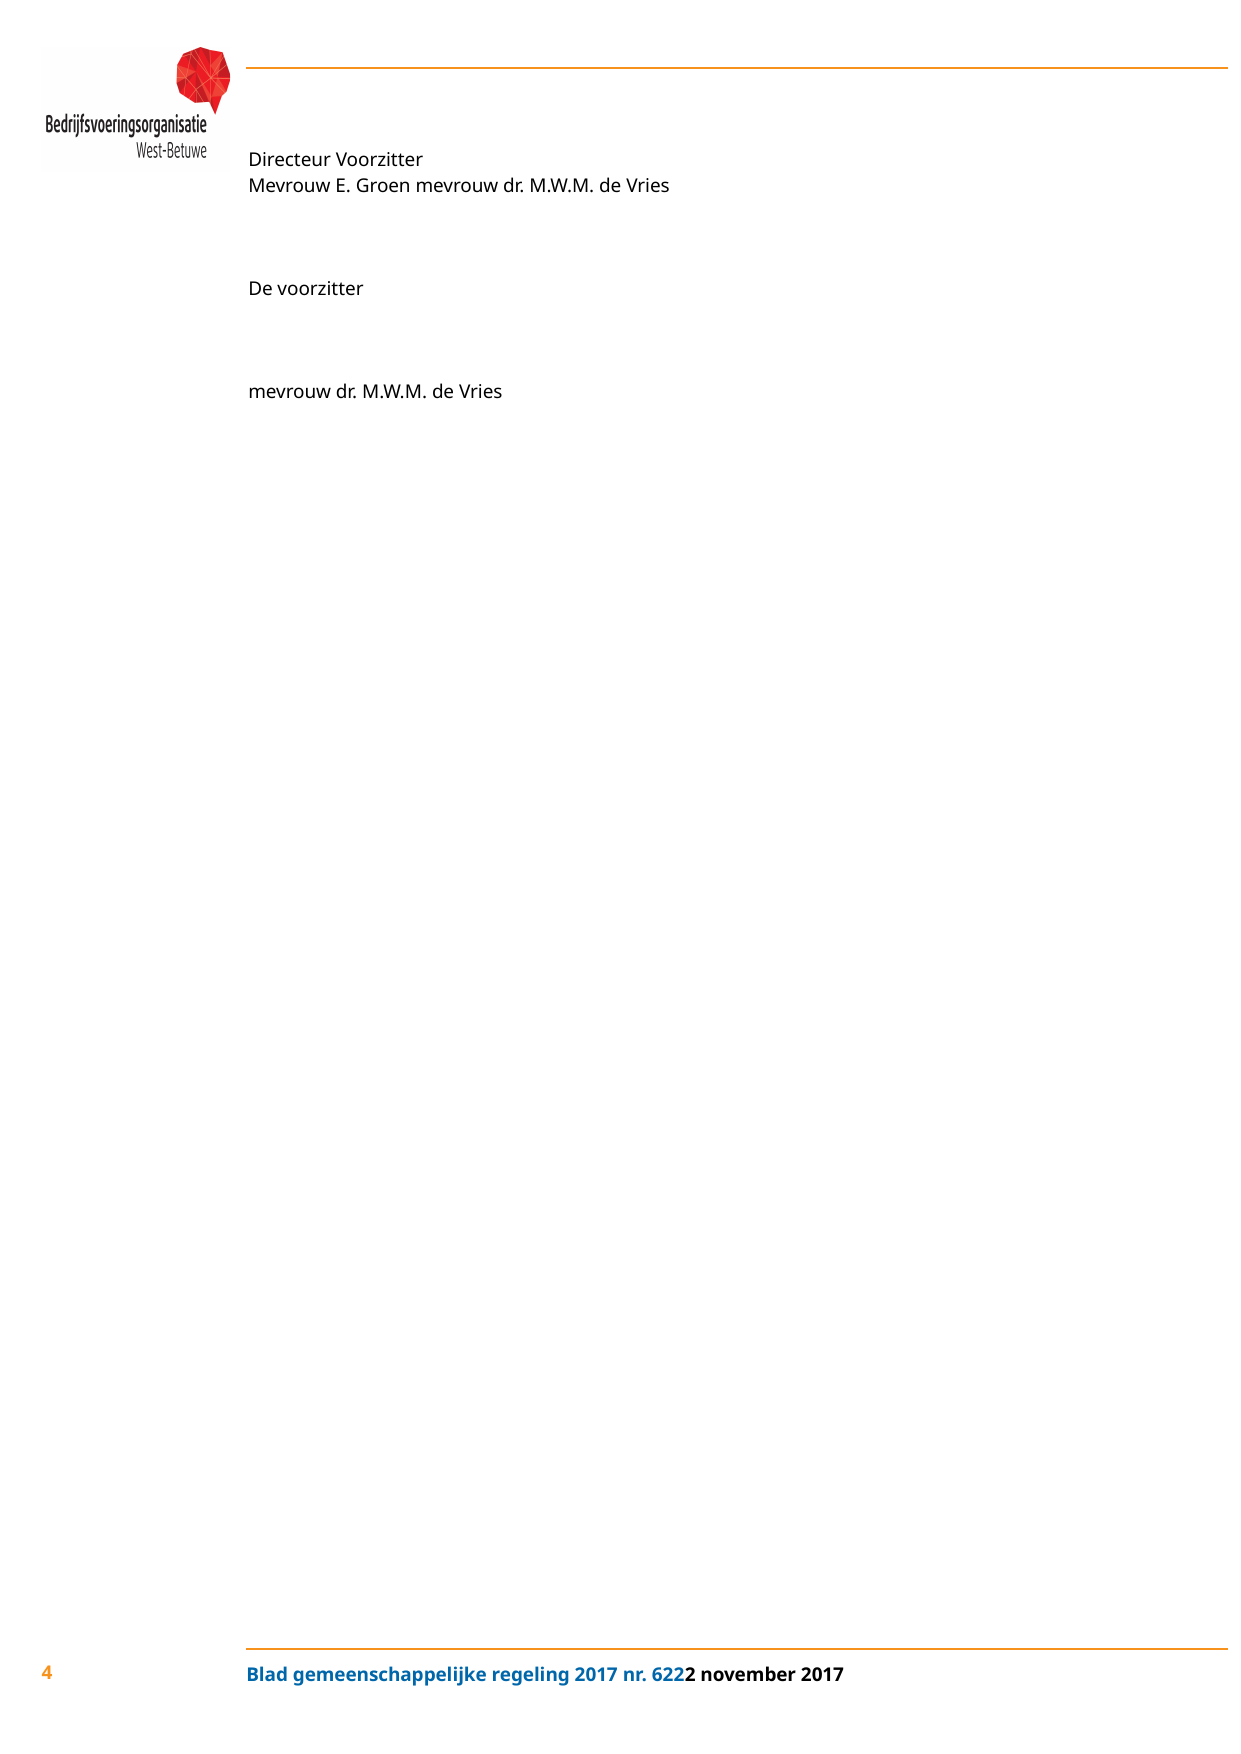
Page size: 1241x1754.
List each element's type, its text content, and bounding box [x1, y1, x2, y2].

text Directeur Voorzitter [248, 146, 1152, 172]
text Mevrouw E. Groen mevrouw dr. M.W.M. de Vries [248, 172, 1152, 198]
text mevrouw dr. M.W.M. de Vries [248, 378, 1152, 403]
text De voorzitter [248, 275, 1152, 301]
picture [41, 47, 231, 172]
